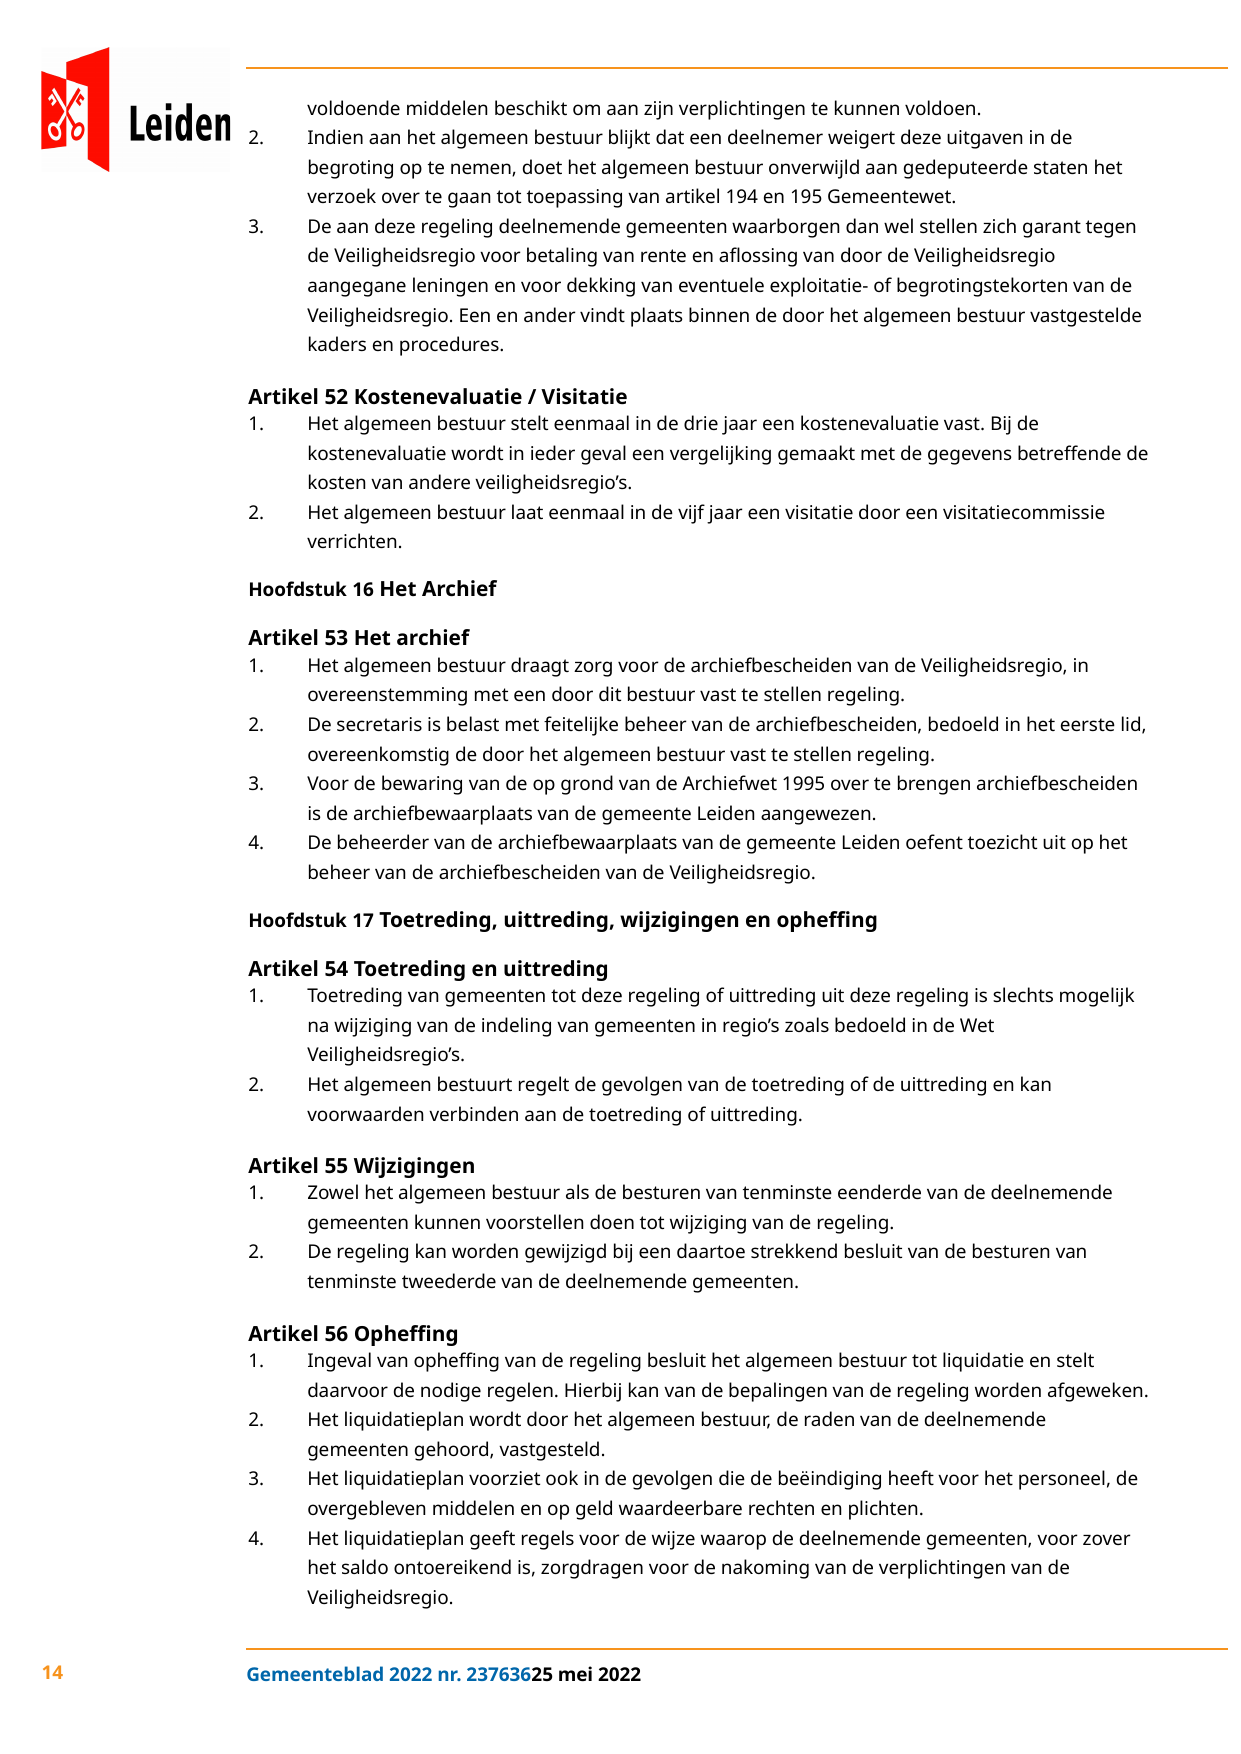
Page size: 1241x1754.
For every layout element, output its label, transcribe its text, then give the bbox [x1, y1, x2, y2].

text Hoofdstuk 17 Toetreding, uittreding, wijzigingen en opheffing [248, 905, 1152, 933]
text Artikel 55 Wijzigingen [248, 1151, 1152, 1179]
list Het liquidatieplan geeft regels voor de wijze waarop de deelnemende gemeenten, voor zover het saldo ontoereikend is, zorgdragen voor de nakoming van de verplichtingen van de Veiligheidsregio. [248, 1525, 1152, 1609]
list Het algemeen bestuur laat eenmaal in de vijf jaar een visitatie door een visitatiecommissie verrichten. [248, 499, 1152, 554]
list Ingeval van opheffing van de regeling besluit het algemeen bestuur tot liquidatie en stelt daarvoor de nodige regelen. Hierbij kan van de bepalingen van de regeling worden afgeweken. [248, 1347, 1152, 1402]
list Toetreding van gemeenten tot deze regeling of uittreding uit deze regeling is slechts mogelijk na wijziging van de indeling van gemeenten in regio’s zoals bedoeld in de Wet Veiligheidsregio’s. [248, 982, 1152, 1067]
list Indien aan het algemeen bestuur blijkt dat een deelnemer weigert deze uitgaven in de begroting op te nemen, doet het algemeen bestuur onverwijld aan gedeputeerde staten het verzoek over te gaan tot toepassing van artikel 194 en 195 Gemeentewet. [248, 124, 1152, 209]
list De secretaris is belast met feitelijke beheer van de archiefbescheiden, bedoeld in het eerste lid, overeenkomstig de door het algemeen bestuur vast te stellen regeling. [248, 711, 1152, 766]
list De beheerder van de archiefbewaarplaats van de gemeente Leiden oefent toezicht uit op het beheer van de archiefbescheiden van de Veiligheidsregio. [248, 829, 1152, 885]
text Artikel 53 Het archief [248, 623, 1152, 652]
text Artikel 56 Opheffing [248, 1319, 1152, 1347]
list voldoende middelen beschikt om aan zijn verplichtingen te kunnen voldoen. [248, 95, 1152, 121]
text Artikel 52 Kostenevaluatie / Visitatie [248, 382, 1152, 410]
list De aan deze regeling deelnemende gemeenten waarborgen dan wel stellen zich garant tegen de Veiligheidsregio voor betaling van rente en aflossing van door de Veiligheidsregio aangegane leningen en voor dekking van eventuele exploitatie- of begrotingstekorten van de Veiligheidsregio. Een en ander vindt plaats binnen de door het algemeen bestuur vastgestelde kaders en procedures. [248, 213, 1152, 357]
list Zowel het algemeen bestuur als de besturen van tenminste eenderde van de deelnemende gemeenten kunnen voorstellen doen tot wijziging van de regeling. [248, 1179, 1152, 1235]
text Artikel 54 Toetreding en uittreding [248, 954, 1152, 982]
list Het algemeen bestuurt regelt de gevolgen van de toetreding of de uittreding en kan voorwaarden verbinden aan de toetreding of uittreding. [248, 1071, 1152, 1126]
picture [41, 47, 231, 172]
list De regeling kan worden gewijzigd bij een daartoe strekkend besluit van de besturen van tenminste tweederde van de deelnemende gemeenten. [248, 1239, 1152, 1294]
text Hoofdstuk 16 Het Archief [248, 574, 1152, 603]
list Het liquidatieplan wordt door het algemeen bestuur, de raden van de deelnemende gemeenten gehoord, vastgesteld. [248, 1406, 1152, 1462]
list Voor de bewaring van de op grond van de Archiefwet 1995 over te brengen archiefbescheiden is de archiefbewaarplaats van de gemeente Leiden aangewezen. [248, 770, 1152, 826]
list Het algemeen bestuur draagt zorg voor de archiefbescheiden van de Veiligheidsregio, in overeenstemming met een door dit bestuur vast te stellen regeling. [248, 652, 1152, 707]
list Het algemeen bestuur stelt eenmaal in de drie jaar een kostenevaluatie vast. Bij de kostenevaluatie wordt in ieder geval een vergelijking gemaakt met de gegevens betreffende de kosten van andere veiligheidsregio’s. [248, 410, 1152, 495]
list Het liquidatieplan voorziet ook in de gevolgen die de beëindiging heeft voor het personeel, de overgebleven middelen en op geld waardeerbare rechten en plichten. [248, 1466, 1152, 1521]
